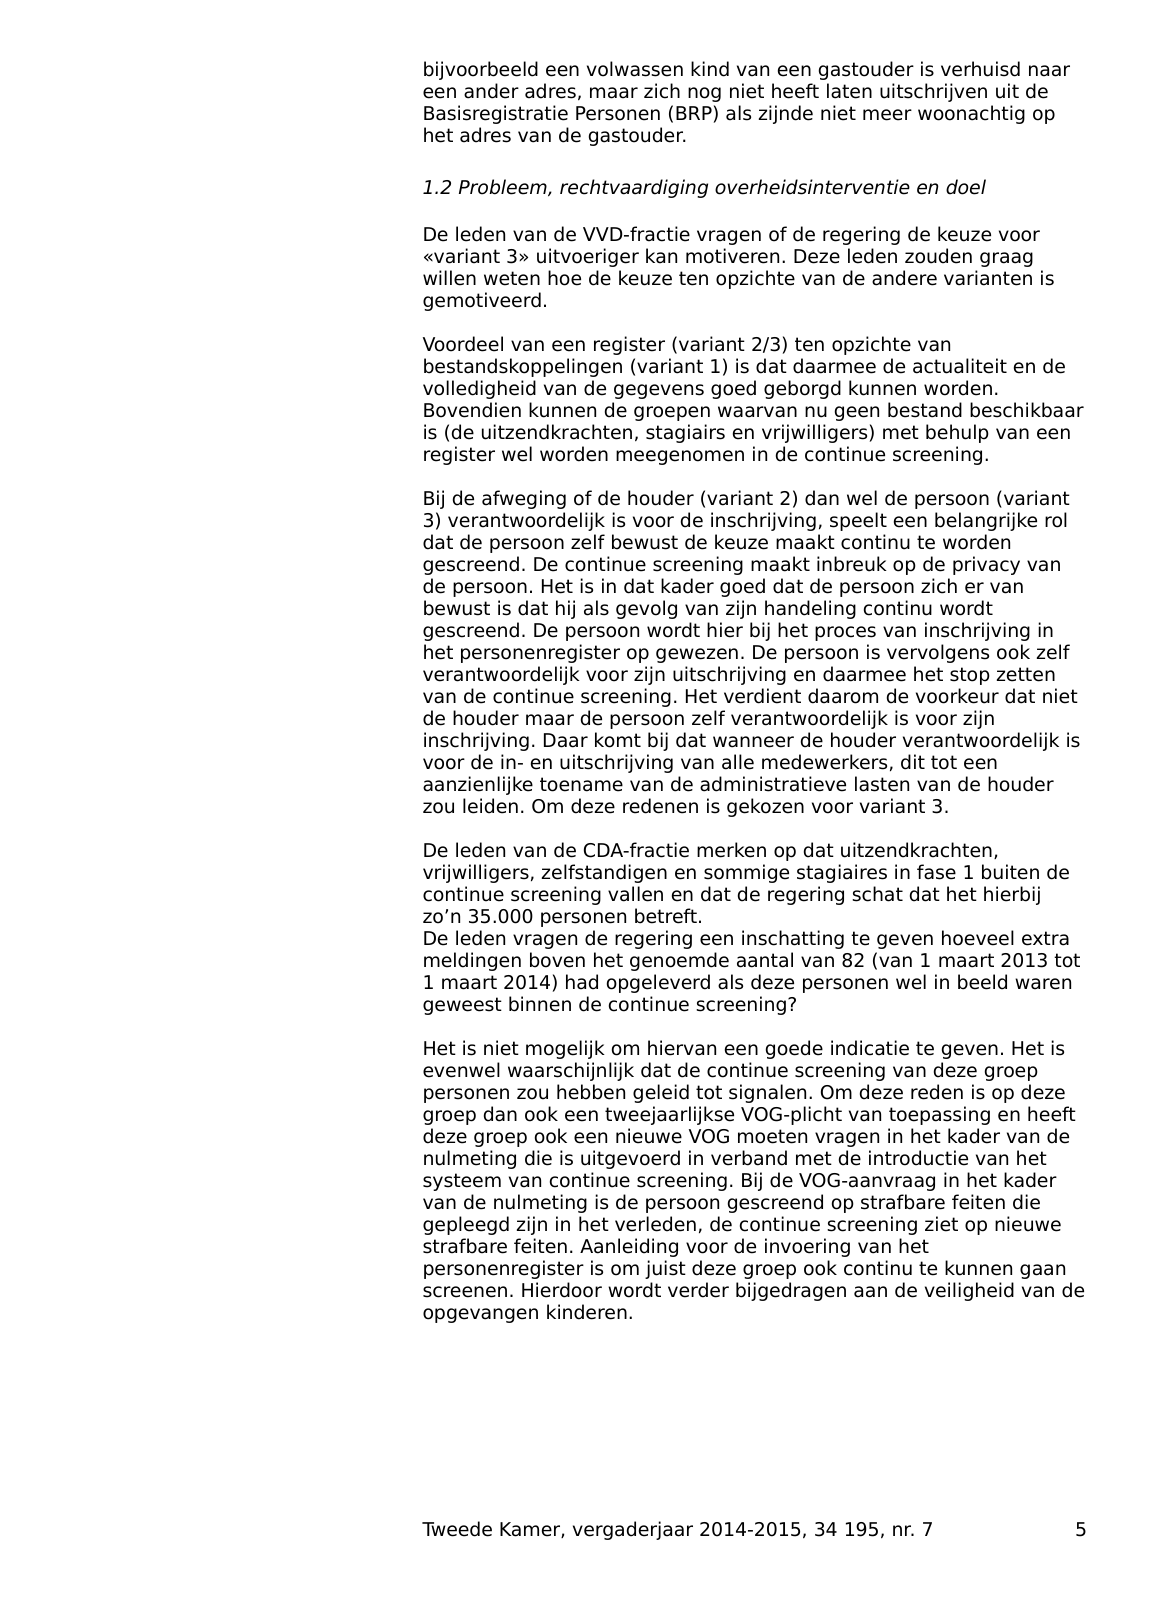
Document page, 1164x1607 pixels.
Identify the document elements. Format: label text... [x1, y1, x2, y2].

text De leden van de VVD-fractie vragen of de regering de keuze voor «variant 3» uitvoeriger kan motiveren. Deze leden zouden graag willen weten hoe de keuze ten opzichte van de andere varianten is gemotiveerd. [422, 224, 1087, 312]
text bijvoorbeeld een volwassen kind van een gastouder is verhuisd naar een ander adres, maar zich nog niet heeft laten uitschrijven uit de Basisregistratie Personen (BRP) als zijnde niet meer woonachtig op het adres van de gastouder. [422, 59, 1087, 147]
text De leden van de CDA-fractie merken op dat uitzendkrachten, vrijwilligers, zelfstandigen en sommige stagiaires in fase 1 buiten de continue screening vallen en dat de regering schat dat het hierbij zo’n 35.000 personen betreft. [422, 840, 1087, 928]
text Voordeel van een register (variant 2/3) ten opzichte van bestandskoppelingen (variant 1) is dat daarmee de actualiteit en de volledigheid van de gegevens goed geborgd kunnen worden. Bovendien kunnen de groepen waarvan nu geen bestand beschikbaar is (de uitzendkrachten, stagiairs en vrijwilligers) met behulp van een register wel worden meegenomen in de continue screening. [422, 334, 1087, 466]
text Bij de afweging of de houder (variant 2) dan wel de persoon (variant 3) verantwoordelijk is voor de inschrijving, speelt een belangrijke rol dat de persoon zelf bewust de keuze maakt continu te worden gescreend. De continue screening maakt inbreuk op de privacy van de persoon. Het is in dat kader goed dat de persoon zich er van bewust is dat hij als gevolg van zijn handeling continu wordt gescreend. De persoon wordt hier bij het proces van inschrijving in het personenregister op gewezen. De persoon is vervolgens ook zelf verantwoordelijk voor zijn uitschrijving en daarmee het stop zetten van de continue screening. Het verdient daarom de voorkeur dat niet de houder maar de persoon zelf verantwoordelijk is voor zijn inschrijving. Daar komt bij dat wanneer de houder verantwoordelijk is voor de in- en uitschrijving van alle medewerkers, dit tot een aanzienlijke toename van de administratieve lasten van de houder zou leiden. Om deze redenen is gekozen voor variant 3. [422, 488, 1087, 818]
text Het is niet mogelijk om hiervan een goede indicatie te geven. Het is evenwel waarschijnlijk dat de continue screening van deze groep personen zou hebben geleid tot signalen. Om deze reden is op deze groep dan ook een tweejaarlijkse VOG-plicht van toepassing en heeft deze groep ook een nieuwe VOG moeten vragen in het kader van de nulmeting die is uitgevoerd in verband met de introductie van het systeem van continue screening. Bij de VOG-aanvraag in het kader van de nulmeting is de persoon gescreend op strafbare feiten die gepleegd zijn in het verleden, de continue screening ziet op nieuwe strafbare feiten. Aanleiding voor de invoering van het personenregister is om juist deze groep ook continu te kunnen gaan screenen. Hierdoor wordt verder bijgedragen aan de veiligheid van de opgevangen kinderen. [422, 1038, 1087, 1324]
text De leden vragen de regering een inschatting te geven hoeveel extra meldingen boven het genoemde aantal van 82 (van 1 maart 2013 tot 1 maart 2014) had opgeleverd als deze personen wel in beeld waren geweest binnen de continue screening? [422, 928, 1087, 1016]
subtitle 1.2 Probleem, rechtvaardiging overheidsinterventie en doel [422, 177, 1087, 199]
